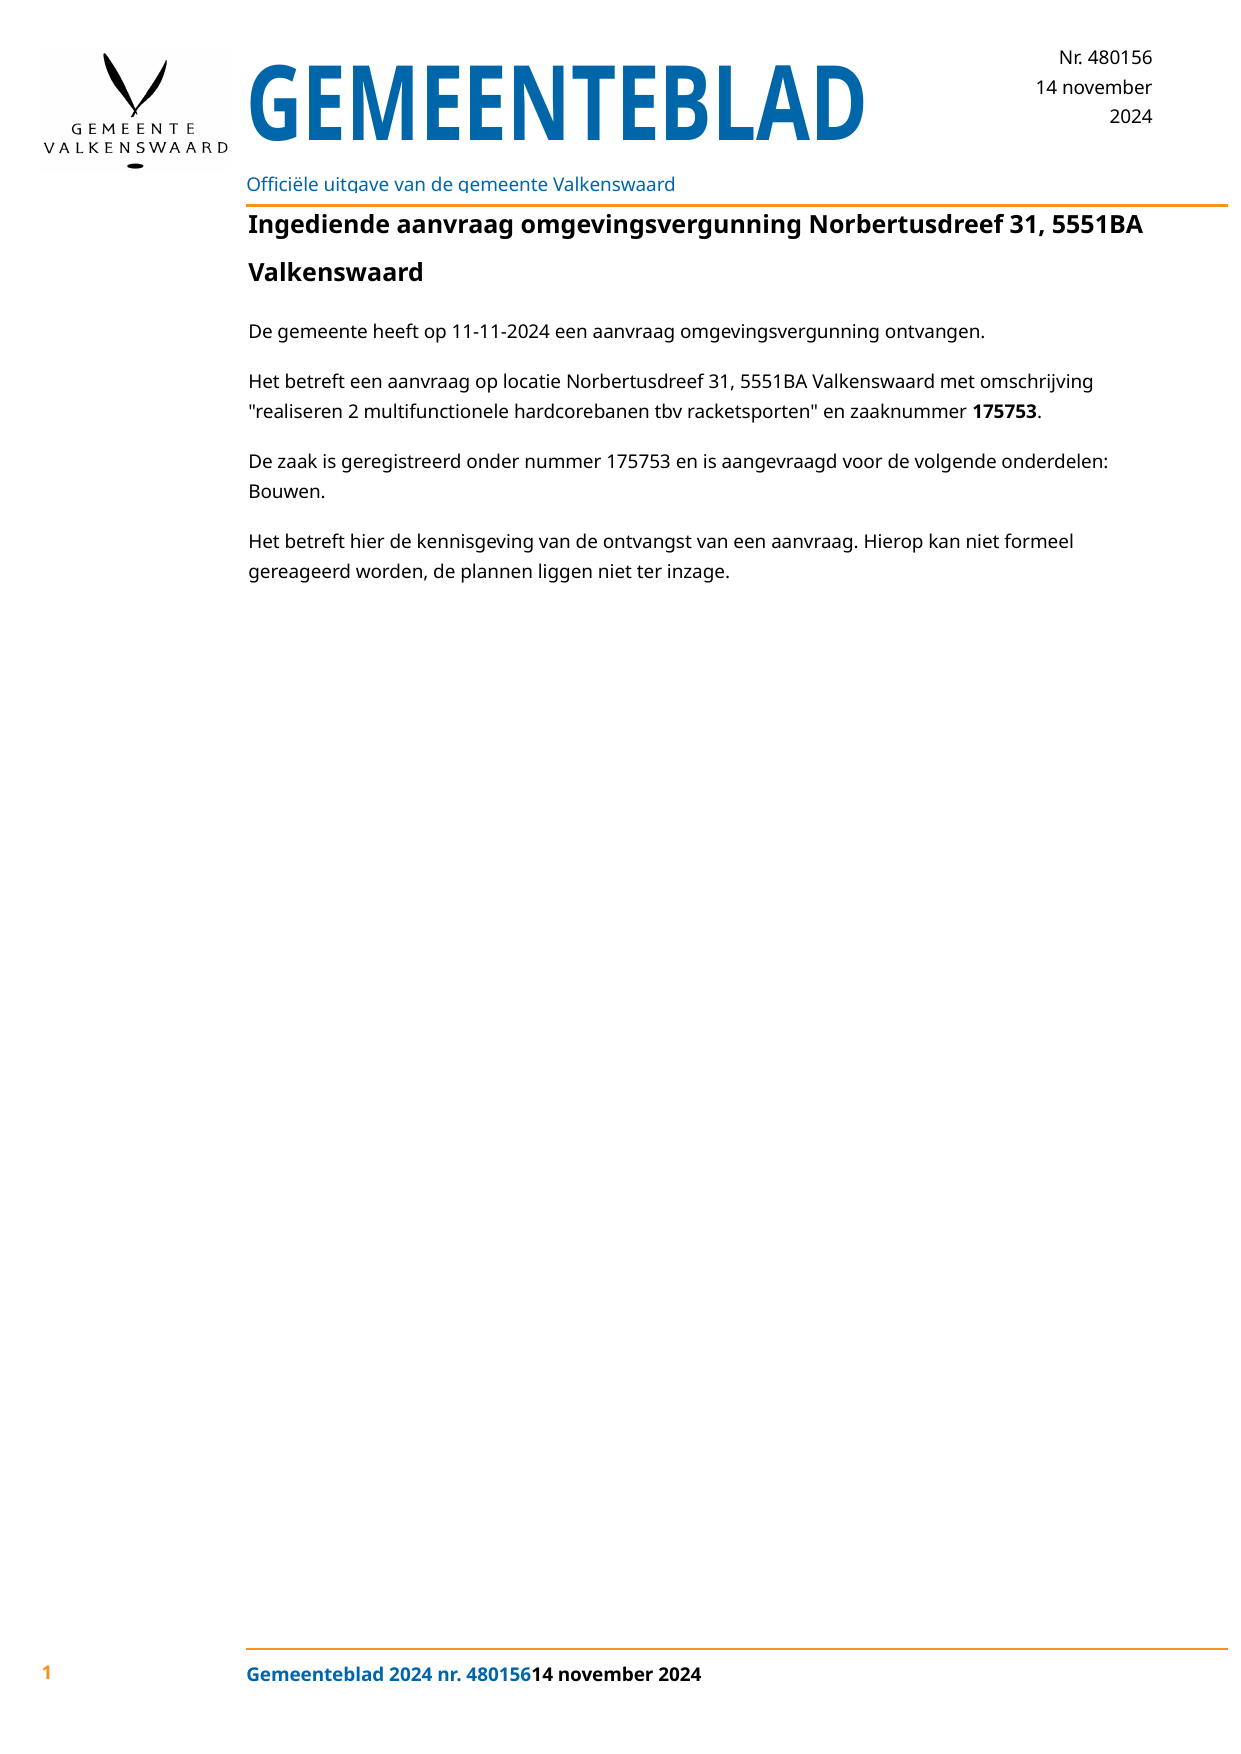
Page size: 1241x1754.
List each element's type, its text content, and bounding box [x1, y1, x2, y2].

text De gemeente heeft op 11-11-2024 een aanvraag omgevingsvergunning ontvangen. [248, 318, 1152, 344]
text Het betreft een aanvraag op locatie Norbertusdreef 31, 5551BA Valkenswaard met omschrijving "realiseren 2 multifunctionele hardcorebanen tbv racketsporten" en zaaknummer 175753. [248, 368, 1152, 424]
text De zaak is geregistreerd onder nummer 175753 en is aangevraagd voor de volgende onderdelen: Bouwen. [248, 448, 1152, 504]
text Ingediende aanvraag omgevingsvergunning Norbertusdreef 31, 5551BA Valkenswaard [248, 207, 1152, 288]
text Het betreft hier de kennisgeving van de ontvangst van een aanvraag. Hierop kan niet formeel gereageerd worden, de plannen liggen niet ter inzage. [248, 528, 1152, 584]
picture [41, 47, 231, 172]
